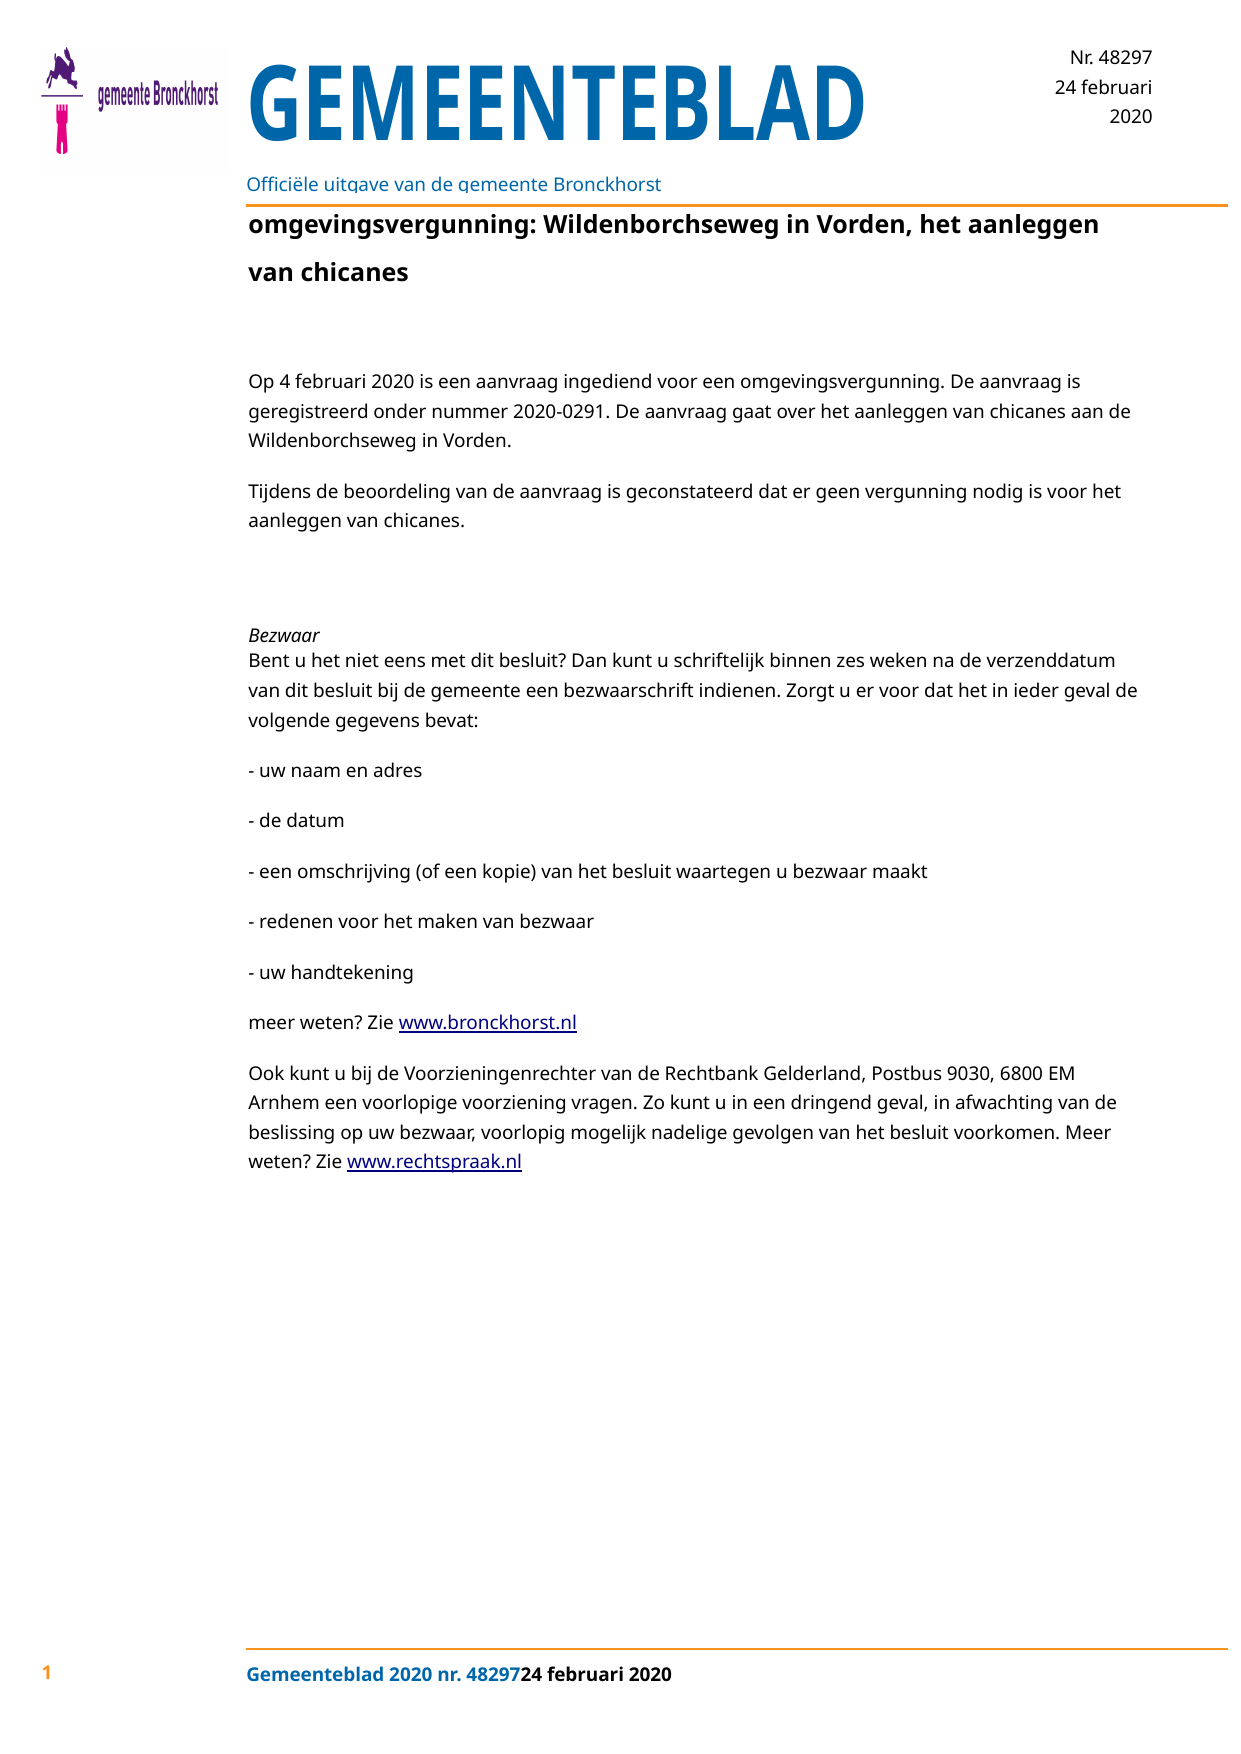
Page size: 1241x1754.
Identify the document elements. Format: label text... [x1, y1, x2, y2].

text - de datum [248, 808, 1152, 833]
text Bezwaar [248, 622, 1152, 648]
picture [41, 47, 231, 172]
text - redenen voor het maken van bezwaar [248, 908, 1152, 934]
text - uw naam en adres [248, 757, 1152, 783]
text Op 4 februari 2020 is een aanvraag ingediend voor een omgevingsvergunning. De aanvraag is geregistreerd onder nummer 2020-0291. De aanvraag gaat over het aanleggen van chicanes aan de Wildenborchseweg in Vorden. [248, 368, 1152, 453]
text Bent u het niet eens met dit besluit? Dan kunt u schriftelijk binnen zes weken na de verzenddatum van dit besluit bij de gemeente een bezwaarschrift indienen. Zorgt u er voor dat het in ieder geval de volgende gegevens bevat: [248, 648, 1152, 732]
text meer weten? Zie www.bronckhorst.nl [248, 1009, 1152, 1035]
text Tijdens de beoordeling van de aanvraag is geconstateerd dat er geen vergunning nodig is voor het aanleggen van chicanes. [248, 478, 1152, 533]
text omgevingsvergunning: Wildenborchseweg in Vorden, het aanleggen van chicanes [248, 207, 1152, 288]
text - uw handtekening [248, 959, 1152, 984]
text Ook kunt u bij de Voorzieningenrechter van de Rechtbank Gelderland, Postbus 9030, 6800 EM Arnhem een voorlopige voorziening vragen. Zo kunt u in een dringend geval, in afwachting van de beslissing op uw bezwaar, voorlopig mogelijk nadelige gevolgen van het besluit voorkomen. Meer weten? Zie www.rechtspraak.nl [248, 1060, 1152, 1174]
text - een omschrijving (of een kopie) van het besluit waartegen u bezwaar maakt [248, 858, 1152, 884]
